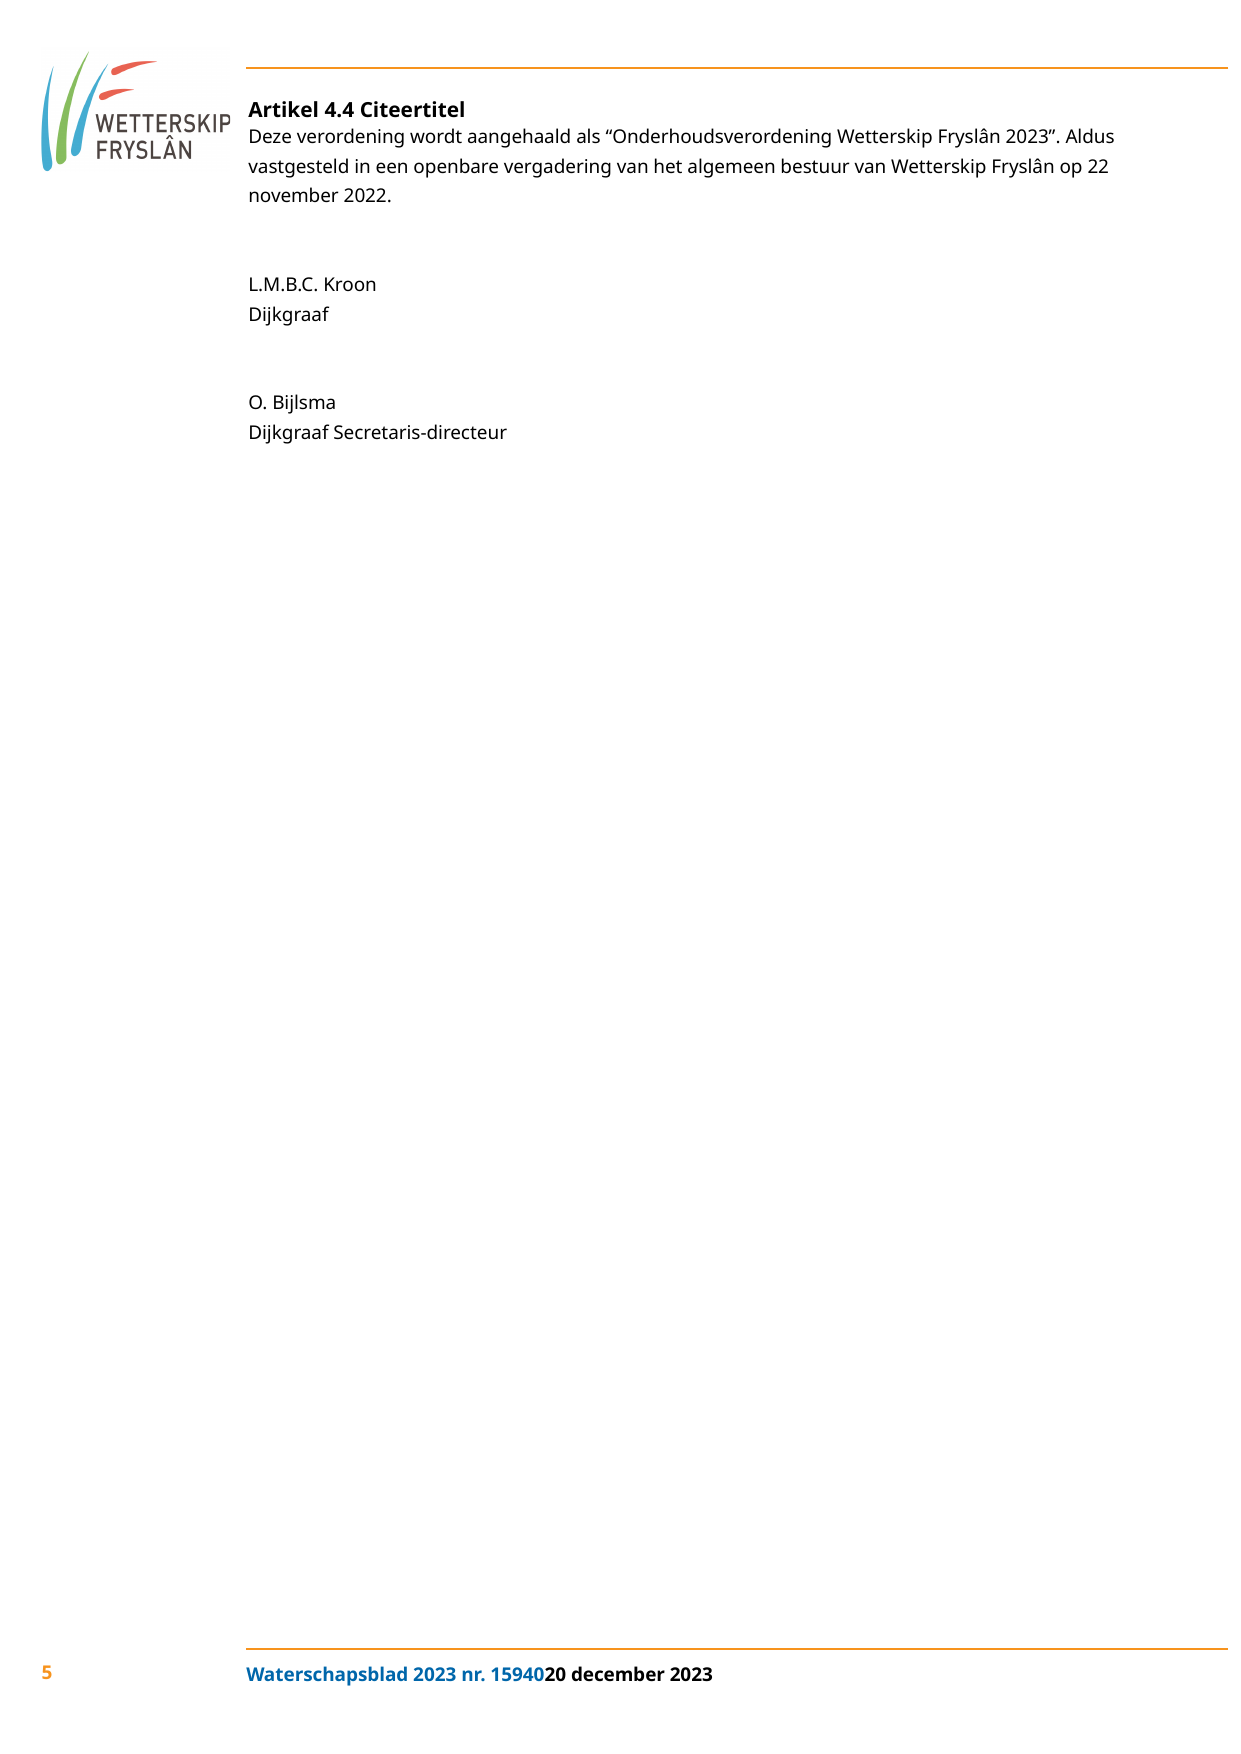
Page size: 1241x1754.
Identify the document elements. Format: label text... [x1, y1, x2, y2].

text Dijkgraaf [248, 301, 1152, 326]
text Artikel 4.4 Citeertitel [248, 95, 1152, 123]
picture [41, 47, 231, 172]
text O. Bijlsma [248, 389, 1152, 415]
text Dijkgraaf Secretaris-directeur [248, 419, 1152, 445]
text L.M.B.C. Kroon [248, 271, 1152, 297]
text Deze verordening wordt aangehaald als “Onderhoudsverordening Wetterskip Fryslân 2023”. Aldus vastgesteld in een openbare vergadering van het algemeen bestuur van Wetterskip Fryslân op 22 november 2022. [248, 123, 1152, 208]
